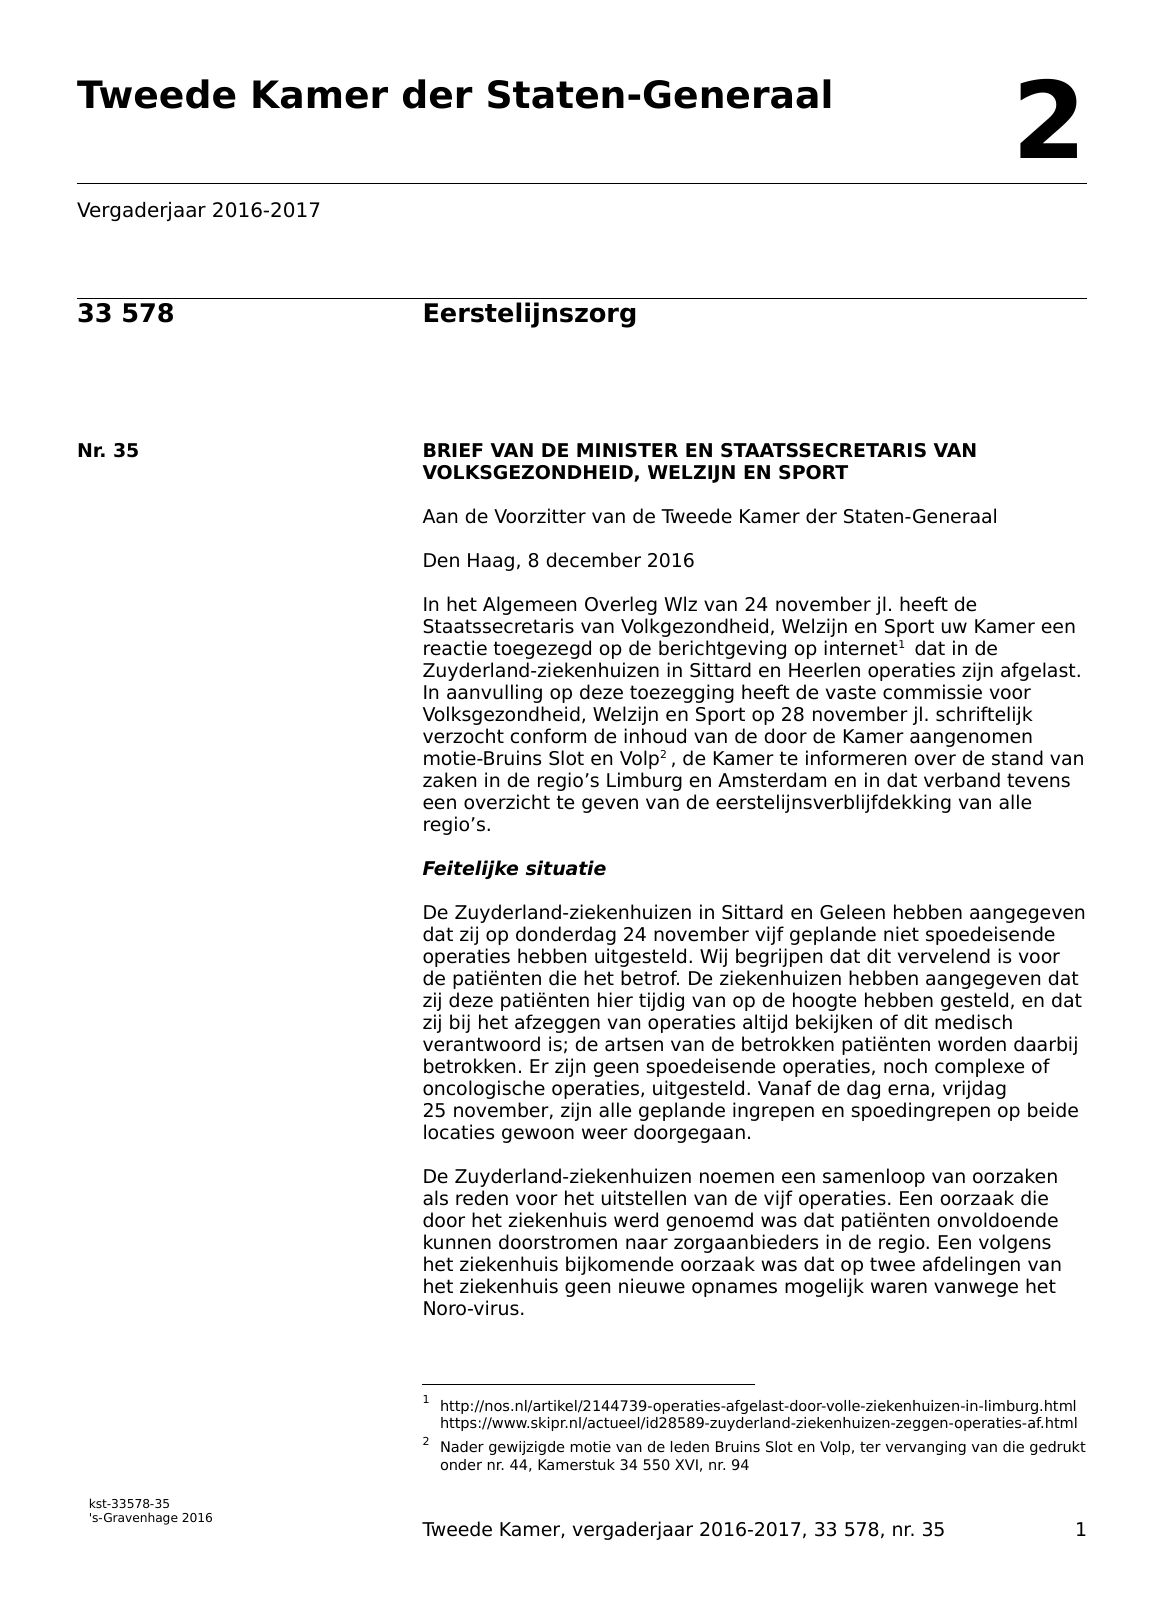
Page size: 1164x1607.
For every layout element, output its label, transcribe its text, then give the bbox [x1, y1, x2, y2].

subtitle 33 578 Eerstelijnszorg [77, 299, 1087, 329]
table_header 2 [886, 59, 1087, 183]
text De Zuyderland-ziekenhuizen noemen een samenloop van oorzaken als reden voor het uitstellen van de vijf operaties. Een oorzaak die door het ziekenhuis werd genoemd was dat patiënten onvoldoende kunnen doorstromen naar zorgaanbieders in de regio. Een volgens het ziekenhuis bijkomende oorzaak was dat op twee afdelingen van het ziekenhuis geen nieuwe opnames mogelijk waren vanwege het Noro-virus. [422, 1166, 1087, 1320]
text kst-33578-35 [88, 1497, 323, 1511]
table_cell Vergaderjaar 2016-2017 [77, 184, 1087, 298]
subtitle Nr. 35 BRIEF VAN DE MINISTER EN STAATSSECRETARIS VAN VOLKSGEZONDHEID, WELZIJN EN SPORT [77, 440, 1087, 484]
text Nader gewijzigde motie van de leden Bruins Slot en Volp, ter vervanging van die gedrukt onder nr. 44, Kamerstuk 34 550 XVI, nr. 94 [422, 1435, 1087, 1474]
text Aan de Voorzitter van de Tweede Kamer der Staten-Generaal [422, 506, 1087, 528]
text 's-Gravenhage 2016 [88, 1511, 323, 1525]
table_header Tweede Kamer der Staten-Generaal [77, 59, 886, 183]
text De Zuyderland-ziekenhuizen in Sittard en Geleen hebben aangegeven dat zij op donderdag 24 november vijf geplande niet spoedeisende operaties hebben uitgesteld. Wij begrijpen dat dit vervelend is voor de patiënten die het betrof. De ziekenhuizen hebben aangegeven dat zij deze patiënten hier tijdig van op de hoogte hebben gesteld, en dat zij bij het afzeggen van operaties altijd bekijken of dit medisch verantwoord is; de artsen van de betrokken patiënten worden daarbij betrokken. Er zijn geen spoedeisende operaties, noch complexe of oncologische operaties, uitgesteld. Vanaf de dag erna, vrijdag 25 november, zijn alle geplande ingrepen en spoedingrepen op beide locaties gewoon weer doorgegaan. [422, 902, 1087, 1144]
text http://nos.nl/artikel/2144739-operaties-afgelast-door-volle-ziekenhuizen-in-limburg.html https://www.skipr.nl/actueel/id28589-zuyderland-ziekenhuizen-zeggen-operaties-af.html [422, 1393, 1087, 1432]
text In het Algemeen Overleg Wlz van 24 november jl. heeft de Staatssecretaris van Volkgezondheid, Welzijn en Sport uw Kamer een reactie toegezegd op de berichtgeving op internet dat in de Zuyderland-ziekenhuizen in Sittard en Heerlen operaties zijn afgelast. In aanvulling op deze toezegging heeft de vaste commissie voor Volksgezondheid, Welzijn en Sport op 28 november jl. schriftelijk verzocht conform de inhoud van de door de Kamer aangenomen motie-Bruins Slot en Volp, de Kamer te informeren over de stand van zaken in de regio’s Limburg en Amsterdam en in dat verband tevens een overzicht te geven van de eerstelijnsverblijfdekking van alle regio’s. [422, 594, 1087, 836]
text Den Haag, 8 december 2016 [422, 550, 1087, 572]
subtitle Feitelijke situatie [422, 858, 1087, 880]
